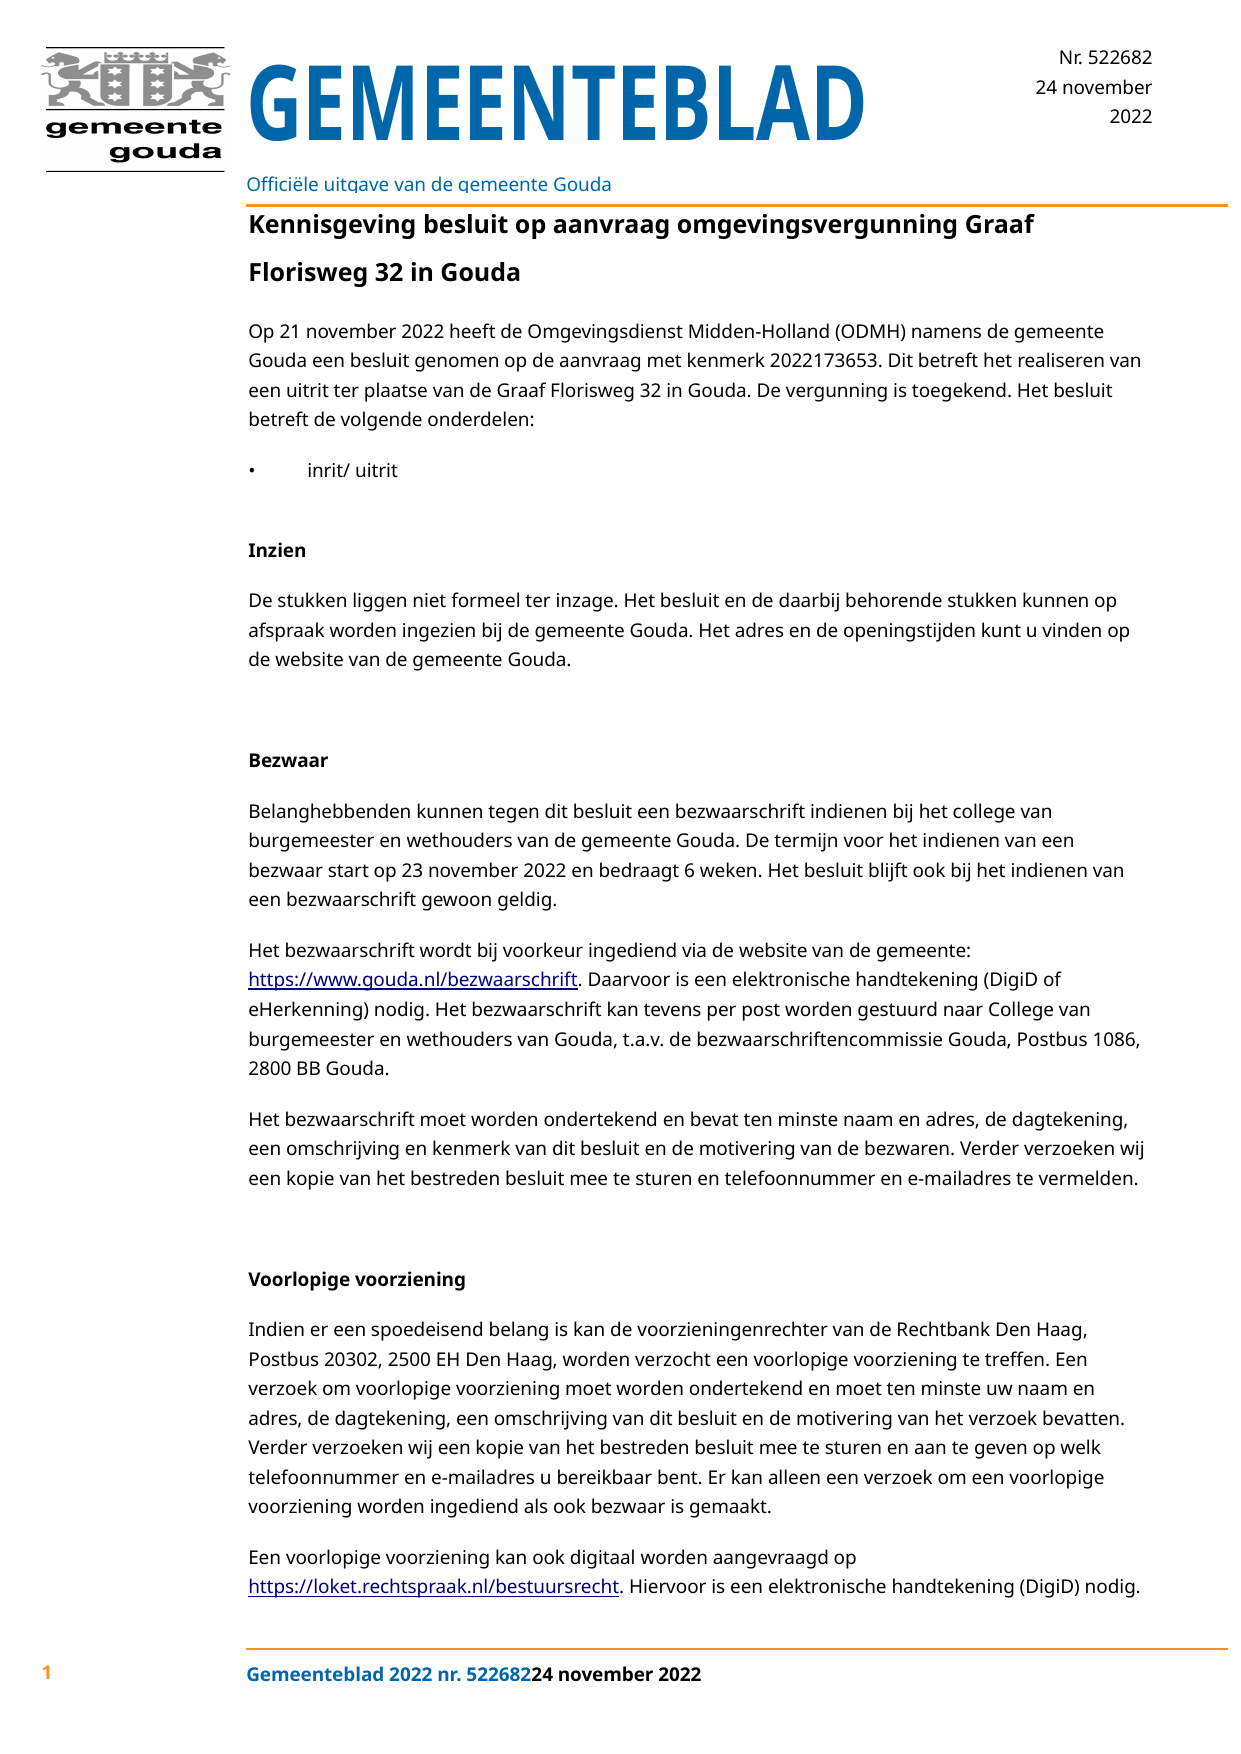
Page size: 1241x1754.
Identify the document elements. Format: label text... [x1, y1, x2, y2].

text Voorlopige voorziening [248, 1266, 1152, 1292]
text Indien er een spoedeisend belang is kan de voorzieningenrechter van de Rechtbank Den Haag, Postbus 20302, 2500 EH Den Haag, worden verzocht een voorlopige voorziening te treffen. Een verzoek om voorlopige voorziening moet worden ondertekend en moet ten minste uw naam en adres, de dagtekening, een omschrijving van dit besluit en de motivering van het verzoek bevatten. Verder verzoeken wij een kopie van het bestreden besluit mee te sturen en aan te geven op welk telefoonnummer en e-mailadres u bereikbaar bent. Er kan alleen een verzoek om een voorlopige voorziening worden ingediend als ook bezwaar is gemaakt. [248, 1316, 1152, 1519]
text Inzien [248, 537, 1152, 563]
list inrit/ uitrit [248, 457, 1152, 483]
text Op 21 november 2022 heeft de Omgevingsdienst Midden-Holland (ODMH) namens de gemeente Gouda een besluit genomen op de aanvraag met kenmerk 2022173653. Dit betreft het realiseren van een uitrit ter plaatse van de Graaf Florisweg 32 in Gouda. De vergunning is toegekend. Het besluit betreft de volgende onderdelen: [248, 318, 1152, 432]
text Kennisgeving besluit op aanvraag omgevingsvergunning Graaf Florisweg 32 in Gouda [248, 207, 1152, 288]
text De stukken liggen niet formeel ter inzage. Het besluit en de daarbij behorende stukken kunnen op afspraak worden ingezien bij de gemeente Gouda. Het adres en de openingstijden kunt u vinden op de website van de gemeente Gouda. [248, 587, 1152, 672]
text Belanghebbenden kunnen tegen dit besluit een bezwaarschrift indienen bij het college van burgemeester en wethouders van de gemeente Gouda. De termijn voor het indienen van een bezwaar start op 23 november 2022 en bedraagt 6 weken. Het besluit blijft ook bij het indienen van een bezwaarschrift gewoon geldig. [248, 798, 1152, 912]
text Het bezwaarschrift moet worden ondertekend en bevat ten minste naam en adres, de dagtekening, een omschrijving en kenmerk van dit besluit en de motivering van de bezwaren. Verder verzoeken wij een kopie van het bestreden besluit mee te sturen en telefoonnummer en e-mailadres te vermelden. [248, 1106, 1152, 1191]
picture [41, 47, 231, 172]
text Bezwaar [248, 747, 1152, 773]
text Het bezwaarschrift wordt bij voorkeur ingediend via de website van de gemeente: https://www.gouda.nl/bezwaarschrift. Daarvoor is een elektronische handtekening (DigiD of eHerkenning) nodig. Het bezwaarschrift kan tevens per post worden gestuurd naar College van burgemeester en wethouders van Gouda, t.a.v. de bezwaarschriftencommissie Gouda, Postbus 1086, 2800 BB Gouda. [248, 937, 1152, 1081]
text Een voorlopige voorziening kan ook digitaal worden aangevraagd op https://loket.rechtspraak.nl/bestuursrecht. Hiervoor is een elektronische handtekening (DigiD) nodig. [248, 1544, 1152, 1599]
